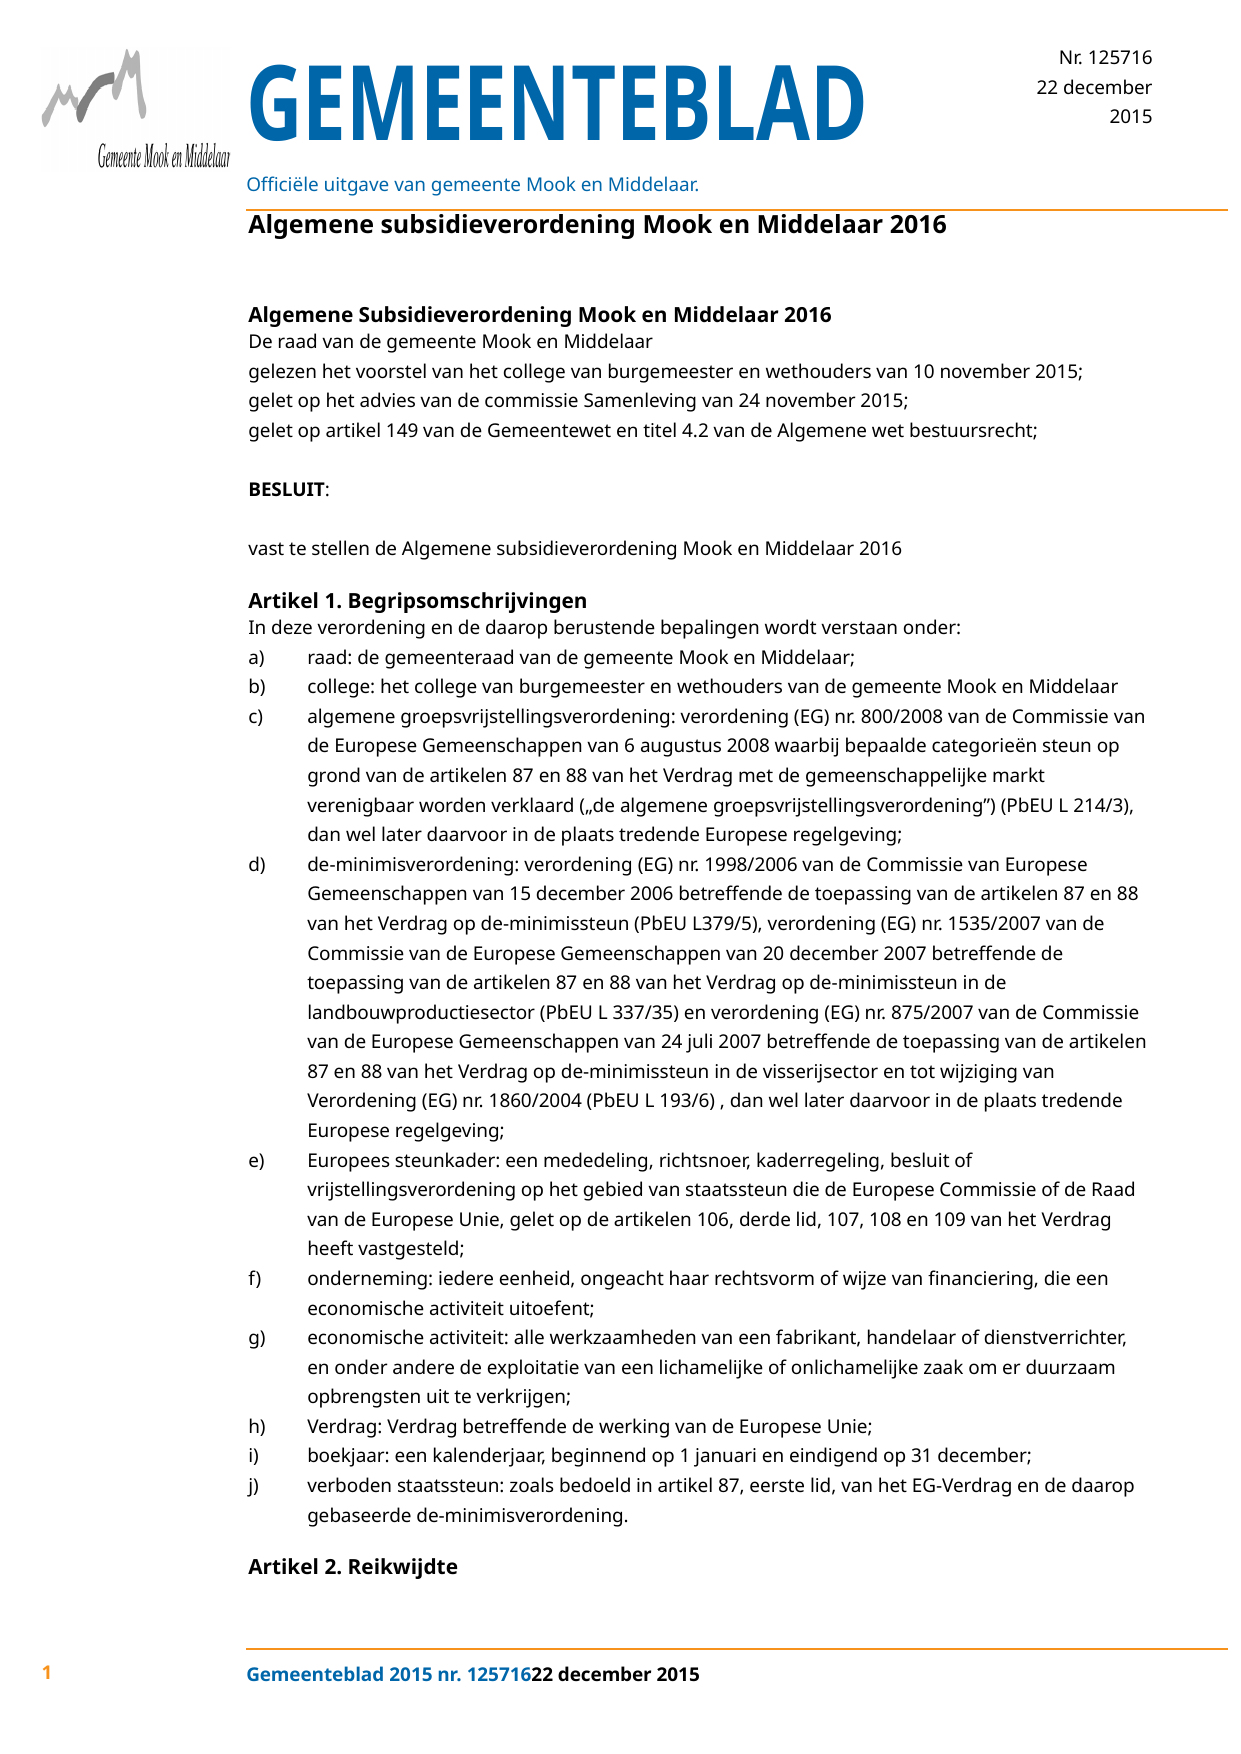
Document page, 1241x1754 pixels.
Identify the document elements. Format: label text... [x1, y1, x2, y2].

list algemene groepsvrijstellingsverordening: verordening (EG) nr. 800/2008 van de Commissie van de Europese Gemeenschappen van 6 augustus 2008 waarbij bepaalde categorieën steun op grond van de artikelen 87 en 88 van het Verdrag met de gemeenschappelijke markt verenigbaar worden verklaard („de algemene groepsvrijstellingsverordening”) (PbEU L 214/3), dan wel later daarvoor in de plaats tredende Europese regelgeving; [248, 703, 1152, 847]
list Europees steunkader: een mededeling, richtsnoer, kaderregeling, besluit of vrijstellingsverordening op het gebied van staatssteun die de Europese Commissie of de Raad van de Europese Unie, gelet op de artikelen 106, derde lid, 107, 108 en 109 van het Verdrag heeft vastgesteld; [248, 1147, 1152, 1261]
picture [41, 47, 231, 172]
text Algemene Subsidieverordening Mook en Middelaar 2016 [248, 300, 1152, 328]
list economische activiteit: alle werkzaamheden van een fabrikant, handelaar of dienstverrichter, en onder andere de exploitatie van een lichamelijke of onlichamelijke zaak om er duurzaam opbrengsten uit te verkrijgen; [248, 1324, 1152, 1409]
text vast te stellen de Algemene subsidieverordening Mook en Middelaar 2016 [248, 535, 1152, 561]
text gelezen het voorstel van het college van burgemeester en wethouders van 10 november 2015; [248, 358, 1152, 384]
text Artikel 2. Reikwijdte [248, 1552, 1152, 1581]
text Algemene subsidieverordening Mook en Middelaar 2016 [248, 211, 1152, 241]
list Verdrag: Verdrag betreffende de werking van de Europese Unie; [248, 1413, 1152, 1439]
list raad: de gemeenteraad van de gemeente Mook en Middelaar; [248, 644, 1152, 669]
text Artikel 1. Begripsomschrijvingen [248, 586, 1152, 614]
list de-minimisverordening: verordening (EG) nr. 1998/2006 van de Commissie van Europese Gemeenschappen van 15 december 2006 betreffende de toepassing van de artikelen 87 en 88 van het Verdrag op de-minimissteun (PbEU L379/5), verordening (EG) nr. 1535/2007 van de Commissie van de Europese Gemeenschappen van 20 december 2007 betreffende de toepassing van de artikelen 87 en 88 van het Verdrag op de-minimissteun in de landbouwproductiesector (PbEU L 337/35) en verordening (EG) nr. 875/2007 van de Commissie van de Europese Gemeenschappen van 24 juli 2007 betreffende de toepassing van de artikelen 87 en 88 van het Verdrag op de-minimissteun in de visserijsector en tot wijziging van Verordening (EG) nr. 1860/2004 (PbEU L 193/6) , dan wel later daarvoor in de plaats tredende Europese regelgeving; [248, 851, 1152, 1143]
text De raad van de gemeente Mook en Middelaar [248, 328, 1152, 354]
text gelet op het advies van de commissie Samenleving van 24 november 2015; [248, 387, 1152, 413]
text BESLUIT: [248, 476, 1152, 502]
list onderneming: iedere eenheid, ongeacht haar rechtsvorm of wijze van financiering, die een economische activiteit uitoefent; [248, 1265, 1152, 1320]
text In deze verordening en de daarop berustende bepalingen wordt verstaan onder: [248, 614, 1152, 640]
list verboden staatssteun: zoals bedoeld in artikel 87, eerste lid, van het EG-Verdrag en de daarop gebaseerde de-minimisverordening. [248, 1472, 1152, 1527]
list boekjaar: een kalenderjaar, beginnend op 1 januari en eindigend op 31 december; [248, 1443, 1152, 1468]
text gelet op artikel 149 van de Gemeentewet en titel 4.2 van de Algemene wet bestuursrecht; [248, 417, 1152, 443]
list college: het college van burgemeester en wethouders van de gemeente Mook en Middelaar [248, 673, 1152, 699]
